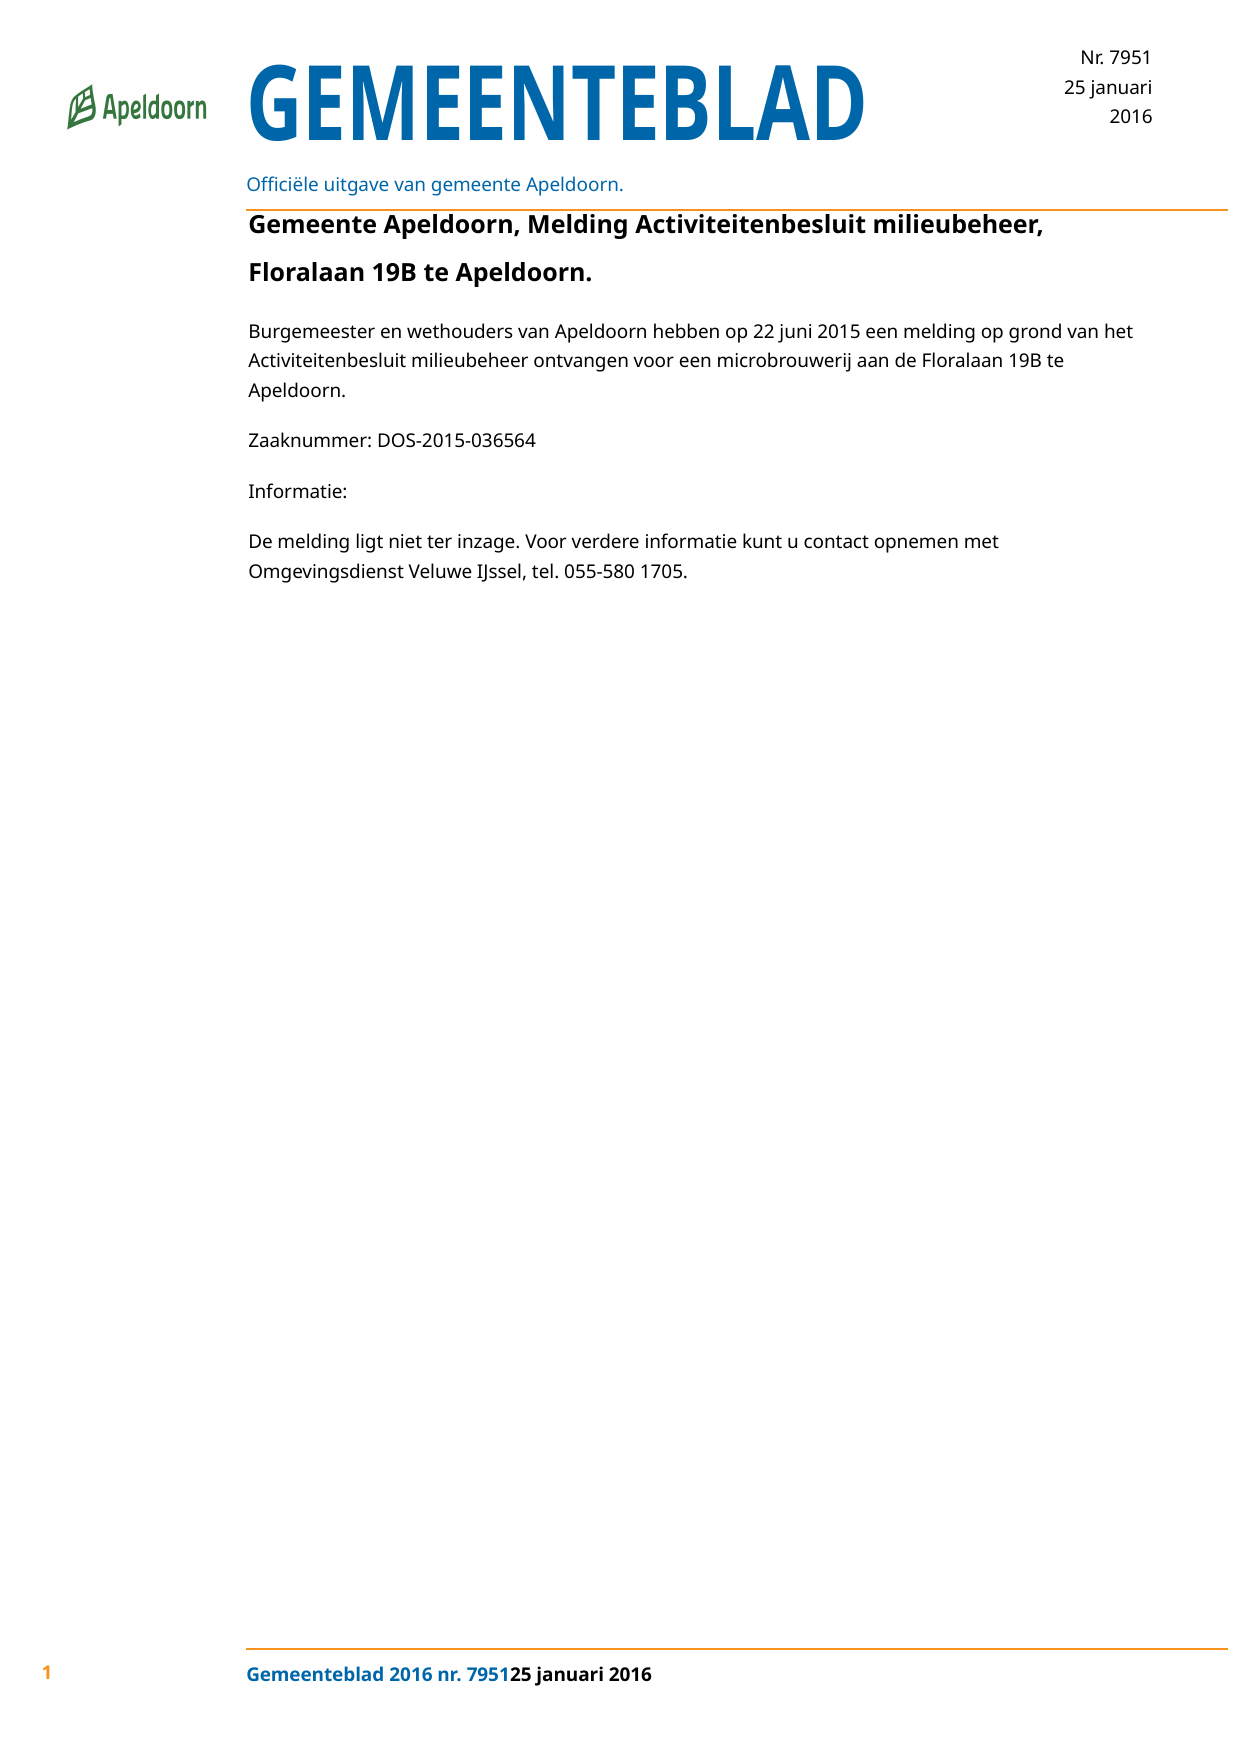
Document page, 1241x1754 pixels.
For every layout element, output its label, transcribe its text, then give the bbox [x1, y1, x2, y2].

text Informatie: [248, 478, 1152, 504]
text Burgemeester en wethouders van Apeldoorn hebben op 22 juni 2015 een melding op grond van het Activiteitenbesluit milieubeheer ontvangen voor een microbrouwerij aan de Floralaan 19B te Apeldoorn. [248, 318, 1152, 403]
text Zaaknummer: DOS-2015-036564 [248, 427, 1152, 453]
text Gemeente Apeldoorn, Melding Activiteitenbesluit milieubeheer, Floralaan 19B te Apeldoorn. [248, 211, 1152, 288]
text De melding ligt niet ter inzage. Voor verdere informatie kunt u contact opnemen met Omgevingsdienst Veluwe IJssel, tel. 055-580 1705. [248, 528, 1152, 584]
picture [41, 47, 231, 172]
